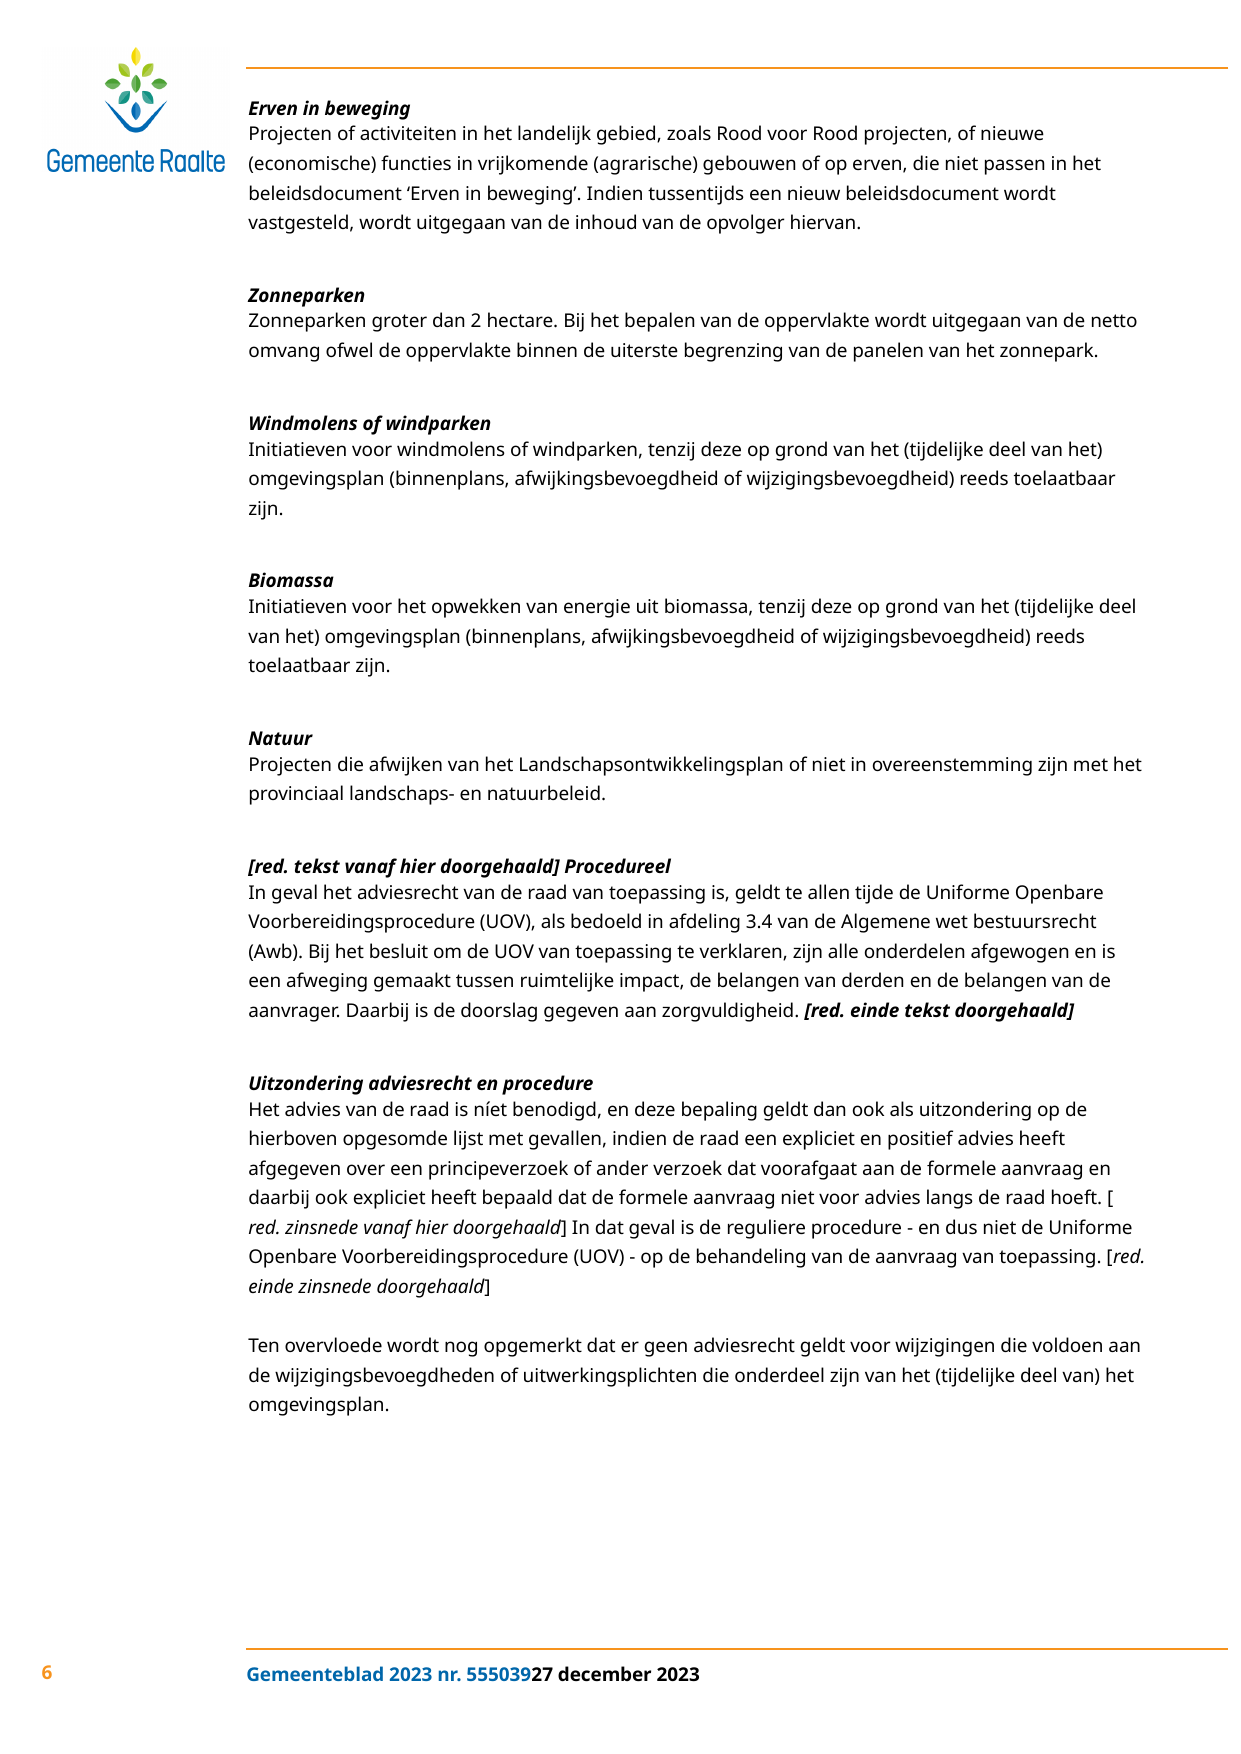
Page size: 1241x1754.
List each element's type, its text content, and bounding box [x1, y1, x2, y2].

text Zonneparken groter dan 2 hectare. Bij het bepalen van de oppervlakte wordt uitgegaan van de netto omvang ofwel de oppervlakte binnen de uiterste begrenzing van de panelen van het zonnepark. [248, 308, 1152, 363]
text Ten overvloede wordt nog opgemerkt dat er geen adviesrecht geldt voor wijzigingen die voldoen aan de wijzigingsbevoegdheden of uitwerkingsplichten die onderdeel zijn van het (tijdelijke deel van) het omgevingsplan. [248, 1332, 1152, 1417]
text Natuur [248, 725, 1152, 751]
text Erven in beweging [248, 95, 1152, 121]
text Zonneparken [248, 282, 1152, 308]
text In geval het adviesrecht van de raad van toepassing is, geldt te allen tijde de Uniforme Openbare Voorbereidingsprocedure (UOV), als bedoeld in afdeling 3.4 van de Algemene wet bestuursrecht (Awb). Bij het besluit om de UOV van toepassing te verklaren, zijn alle onderdelen afgewogen en is een afweging gemaakt tussen ruimtelijke impact, de belangen van derden en de belangen van de aanvrager. Daarbij is de doorslag gegeven aan zorgvuldigheid. [red. einde tekst doorgehaald] [248, 879, 1152, 1023]
text Windmolens of windparken [248, 410, 1152, 436]
picture [41, 47, 231, 172]
text Initiatieven voor het opwekken van energie uit biomassa, tenzij deze op grond van het (tijdelijke deel van het) omgevingsplan (binnenplans, afwijkingsbevoegdheid of wijzigingsbevoegdheid) reeds toelaatbaar zijn. [248, 593, 1152, 678]
text Projecten die afwijken van het Landschapsontwikkelingsplan of niet in overeenstemming zijn met het provinciaal landschaps- en natuurbeleid. [248, 751, 1152, 806]
text Initiatieven voor windmolens of windparken, tenzij deze op grond van het (tijdelijke deel van het) omgevingsplan (binnenplans, afwijkingsbevoegdheid of wijzigingsbevoegdheid) reeds toelaatbaar zijn. [248, 436, 1152, 521]
text [red. tekst vanaf hier doorgehaald] Procedureel [248, 853, 1152, 879]
text Projecten of activiteiten in het landelijk gebied, zoals Rood voor Rood projecten, of nieuwe (economische) functies in vrijkomende (agrarische) gebouwen of op erven, die niet passen in het beleidsdocument ‘Erven in beweging’. Indien tussentijds een nieuw beleidsdocument wordt vastgesteld, wordt uitgegaan van de inhoud van de opvolger hiervan. [248, 121, 1152, 235]
text Uitzondering adviesrecht en procedure [248, 1070, 1152, 1096]
text Het advies van de raad is níet benodigd, en deze bepaling geldt dan ook als uitzondering op de hierboven opgesomde lijst met gevallen, indien de raad een expliciet en positief advies heeft afgegeven over een principeverzoek of ander verzoek dat voorafgaat aan de formele aanvraag en daarbij ook expliciet heeft bepaald dat de formele aanvraag niet voor advies langs de raad hoeft. [ red. zinsnede vanaf hier doorgehaald] In dat geval is de reguliere procedure - en dus niet de Uniforme Openbare Voorbereidingsprocedure (UOV) - op de behandeling van de aanvraag van toepassing. [red. einde zinsnede doorgehaald] [248, 1096, 1152, 1299]
text Biomassa [248, 568, 1152, 593]
